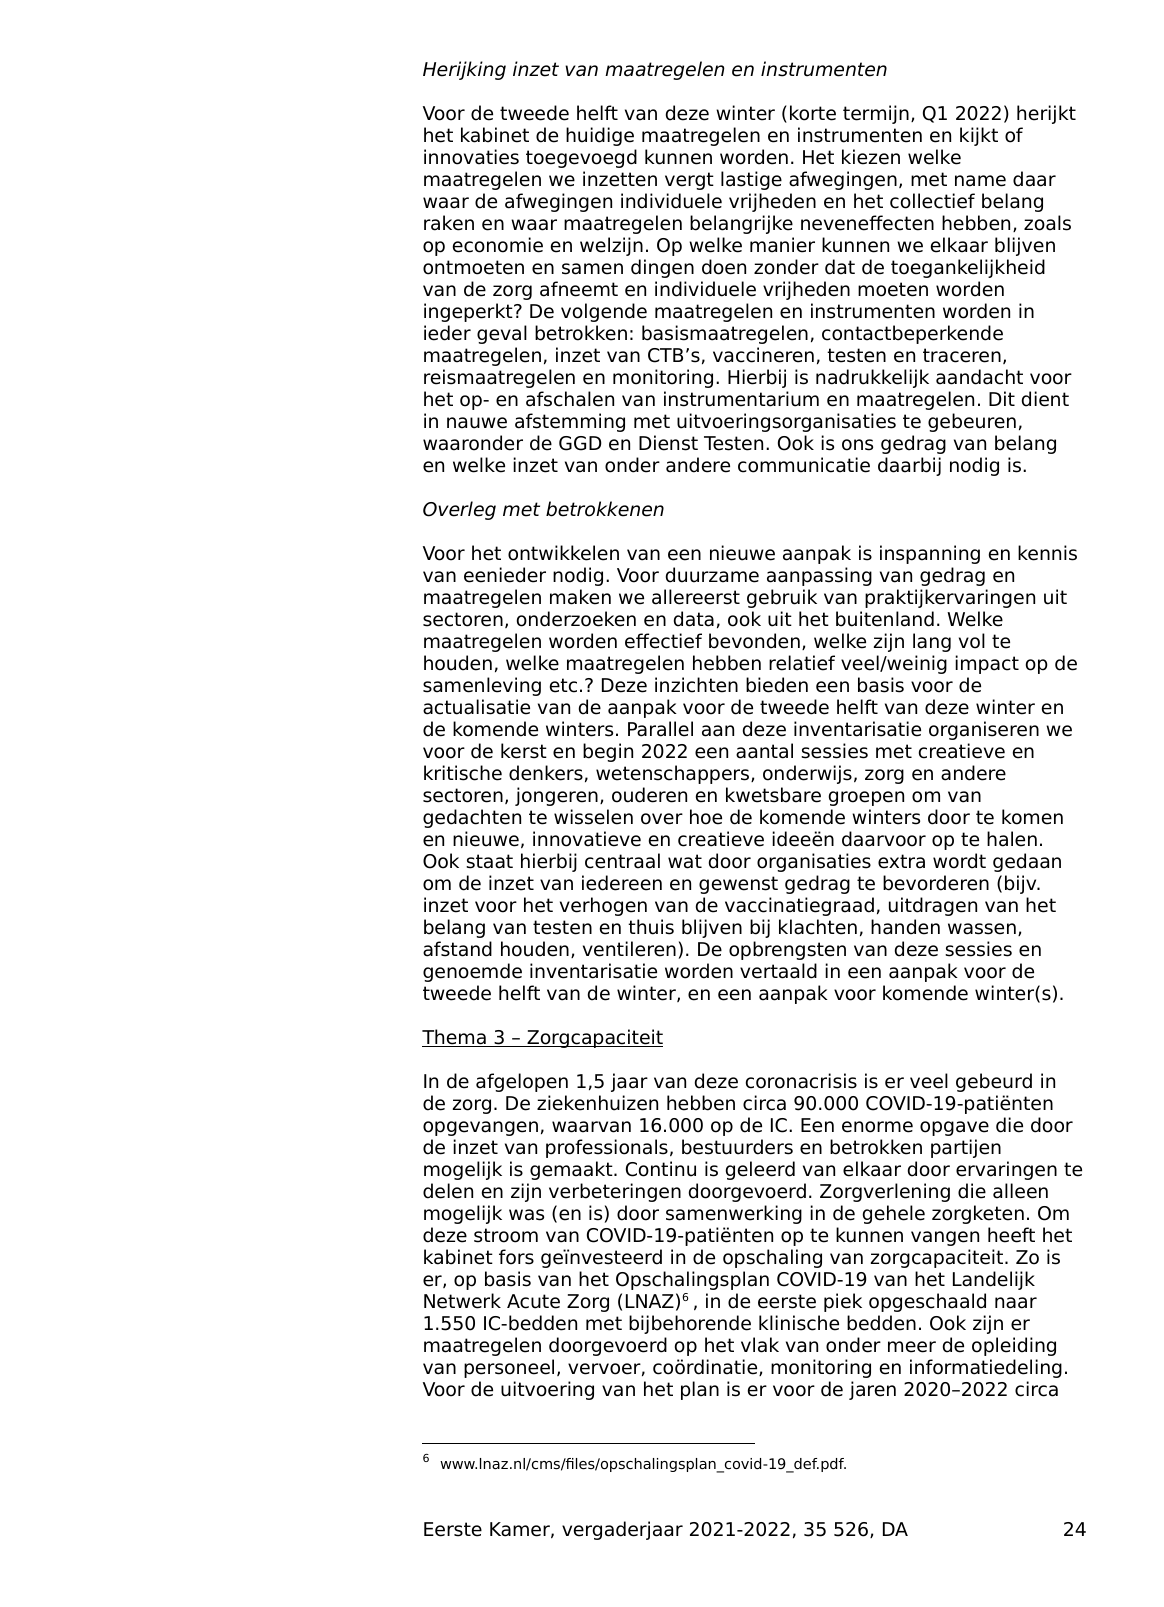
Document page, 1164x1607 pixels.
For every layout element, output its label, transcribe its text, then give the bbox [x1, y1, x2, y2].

text Voor de tweede helft van deze winter (korte termijn, Q1 2022) herijkt het kabinet de huidige maatregelen en instrumenten en kijkt of innovaties toegevoegd kunnen worden. Het kiezen welke maatregelen we inzetten vergt lastige afwegingen, met name daar waar de afwegingen individuele vrijheden en het collectief belang raken en waar maatregelen belangrijke neveneffecten hebben, zoals op economie en welzijn. Op welke manier kunnen we elkaar blijven ontmoeten en samen dingen doen zonder dat de toegankelijkheid van de zorg afneemt en individuele vrijheden moeten worden ingeperkt? De volgende maatregelen en instrumenten worden in ieder geval betrokken: basismaatregelen, contactbeperkende maatregelen, inzet van CTB’s, vaccineren, testen en traceren, reismaatregelen en monitoring. Hierbij is nadrukkelijk aandacht voor het op- en afschalen van instrumentarium en maatregelen. Dit dient in nauwe afstemming met uitvoeringsorganisaties te gebeuren, waaronder de GGD en Dienst Testen. Ook is ons gedrag van belang en welke inzet van onder andere communicatie daarbij nodig is. [422, 103, 1087, 477]
text In de afgelopen 1,5 jaar van deze coronacrisis is er veel gebeurd in de zorg. De ziekenhuizen hebben circa 90.000 COVID-19-patiënten opgevangen, waarvan 16.000 op de IC. Een enorme opgave die door de inzet van professionals, bestuurders en betrokken partijen mogelijk is gemaakt. Continu is geleerd van elkaar door ervaringen te delen en zijn verbeteringen doorgevoerd. Zorgverlening die alleen mogelijk was (en is) door samenwerking in de gehele zorgketen. Om deze stroom van COVID-19-patiënten op te kunnen vangen heeft het kabinet fors geïnvesteerd in de opschaling van zorgcapaciteit. Zo is er, op basis van het Opschalingsplan COVID-19 van het Landelijk Netwerk Acute Zorg (LNAZ), in de eerste piek opgeschaald naar 1.550 IC-bedden met bijbehorende klinische bedden. Ook zijn er maatregelen doorgevoerd op het vlak van onder meer de opleiding van personeel, vervoer, coördinatie, monitoring en informatiedeling. Voor de uitvoering van het plan is er voor de jaren 2020–2022 circa [422, 1071, 1087, 1401]
subtitle Thema 3 – Zorgcapaciteit [422, 1027, 1087, 1049]
subtitle Overleg met betrokkenen [422, 499, 1087, 521]
subtitle Herijking inzet van maatregelen en instrumenten [422, 59, 1087, 81]
text Voor het ontwikkelen van een nieuwe aanpak is inspanning en kennis van eenieder nodig. Voor duurzame aanpassing van gedrag en maatregelen maken we allereerst gebruik van praktijkervaringen uit sectoren, onderzoeken en data, ook uit het buitenland. Welke maatregelen worden effectief bevonden, welke zijn lang vol te houden, welke maatregelen hebben relatief veel/weinig impact op de samenleving etc.? Deze inzichten bieden een basis voor de actualisatie van de aanpak voor de tweede helft van deze winter en de komende winters. Parallel aan deze inventarisatie organiseren we voor de kerst en begin 2022 een aantal sessies met creatieve en kritische denkers, wetenschappers, onderwijs, zorg en andere sectoren, jongeren, ouderen en kwetsbare groepen om van gedachten te wisselen over hoe de komende winters door te komen en nieuwe, innovatieve en creatieve ideeën daarvoor op te halen. Ook staat hierbij centraal wat door organisaties extra wordt gedaan om de inzet van iedereen en gewenst gedrag te bevorderen (bijv. inzet voor het verhogen van de vaccinatiegraad, uitdragen van het belang van testen en thuis blijven bij klachten, handen wassen, afstand houden, ventileren). De opbrengsten van deze sessies en genoemde inventarisatie worden vertaald in een aanpak voor de tweede helft van de winter, en een aanpak voor komende winter(s). [422, 543, 1087, 1005]
text www.lnaz.nl/cms/files/opschalingsplan_covid-19_def.pdf. [422, 1452, 1087, 1474]
